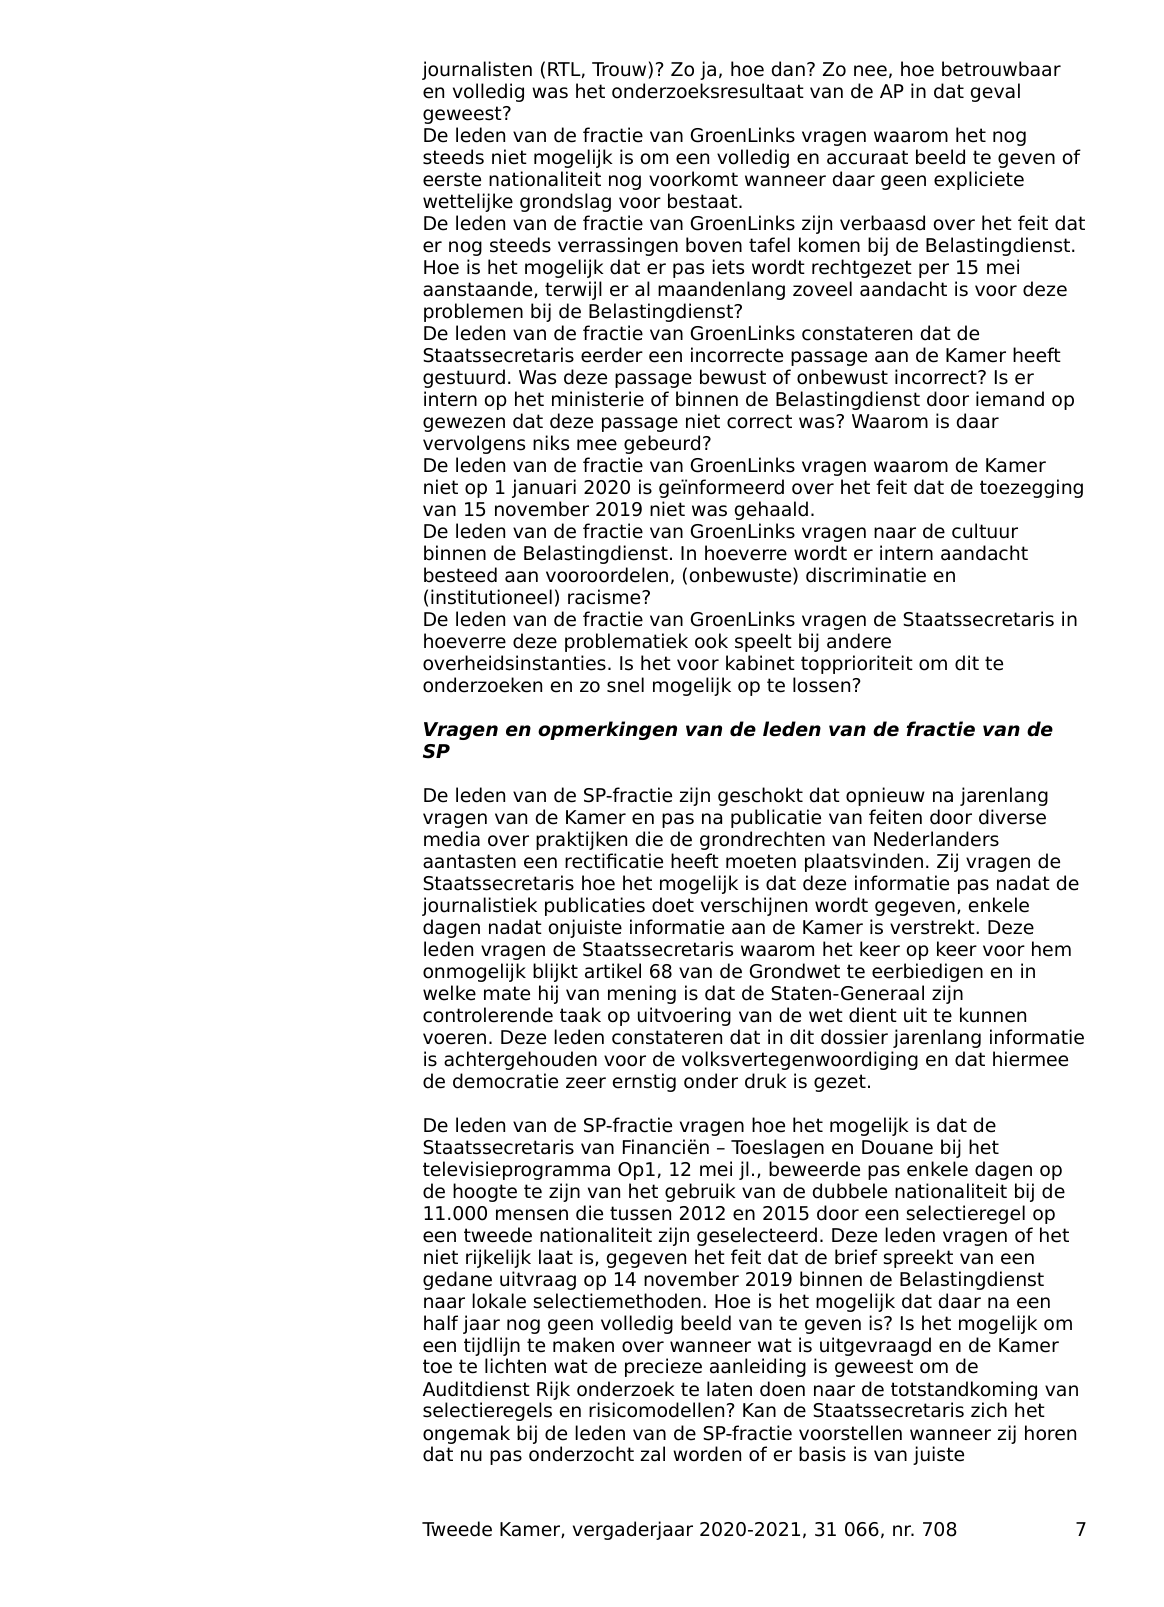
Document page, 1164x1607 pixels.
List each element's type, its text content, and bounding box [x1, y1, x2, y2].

text De leden van de SP-fractie vragen hoe het mogelijk is dat de Staatssecretaris van Financiën – Toeslagen en Douane bij het televisieprogramma Op1, 12 mei jl., beweerde pas enkele dagen op de hoogte te zijn van het gebruik van de dubbele nationaliteit bij de 11.000 mensen die tussen 2012 en 2015 door een selectieregel op een tweede nationaliteit zijn geselecteerd. Deze leden vragen of het niet rijkelijk laat is, gegeven het feit dat de brief spreekt van een gedane uitvraag op 14 november 2019 binnen de Belastingdienst naar lokale selectiemethoden. Hoe is het mogelijk dat daar na een half jaar nog geen volledig beeld van te geven is? Is het mogelijk om een tijdlijn te maken over wanneer wat is uitgevraagd en de Kamer toe te lichten wat de precieze aanleiding is geweest om de Auditdienst Rijk onderzoek te laten doen naar de totstandkoming van selectieregels en risicomodellen? Kan de Staatssecretaris zich het ongemak bij de leden van de SP-fractie voorstellen wanneer zij horen dat nu pas onderzocht zal worden of er basis is van juiste [422, 1115, 1087, 1466]
text journalisten (RTL, Trouw)? Zo ja, hoe dan? Zo nee, hoe betrouwbaar en volledig was het onderzoeksresultaat van de AP in dat geval geweest? [422, 59, 1087, 125]
text De leden van de SP-fractie zijn geschokt dat opnieuw na jarenlang vragen van de Kamer en pas na publicatie van feiten door diverse media over praktijken die de grondrechten van Nederlanders aantasten een rectificatie heeft moeten plaatsvinden. Zij vragen de Staatssecretaris hoe het mogelijk is dat deze informatie pas nadat de journalistiek publicaties doet verschijnen wordt gegeven, enkele dagen nadat onjuiste informatie aan de Kamer is verstrekt. Deze leden vragen de Staatssecretaris waarom het keer op keer voor hem onmogelijk blijkt artikel 68 van de Grondwet te eerbiedigen en in welke mate hij van mening is dat de Staten-Generaal zijn controlerende taak op uitvoering van de wet dient uit te kunnen voeren. Deze leden constateren dat in dit dossier jarenlang informatie is achtergehouden voor de volksvertegenwoordiging en dat hiermee de democratie zeer ernstig onder druk is gezet. [422, 785, 1087, 1092]
text De leden van de fractie van GroenLinks vragen de Staatssecretaris in hoeverre deze problematiek ook speelt bij andere overheidsinstanties. Is het voor kabinet topprioriteit om dit te onderzoeken en zo snel mogelijk op te lossen? [422, 608, 1087, 696]
text De leden van de fractie van GroenLinks constateren dat de Staatssecretaris eerder een incorrecte passage aan de Kamer heeft gestuurd. Was deze passage bewust of onbewust incorrect? Is er intern op het ministerie of binnen de Belastingdienst door iemand op gewezen dat deze passage niet correct was? Waarom is daar vervolgens niks mee gebeurd? [422, 323, 1087, 455]
subtitle Vragen en opmerkingen van de leden van de fractie van de SP [422, 719, 1087, 763]
text De leden van de fractie van GroenLinks zijn verbaasd over het feit dat er nog steeds verrassingen boven tafel komen bij de Belastingdienst. Hoe is het mogelijk dat er pas iets wordt rechtgezet per 15 mei aanstaande, terwijl er al maandenlang zoveel aandacht is voor deze problemen bij de Belastingdienst? [422, 213, 1087, 323]
text De leden van de fractie van GroenLinks vragen naar de cultuur binnen de Belastingdienst. In hoeverre wordt er intern aandacht besteed aan vooroordelen, (onbewuste) discriminatie en (institutioneel) racisme? [422, 521, 1087, 608]
text De leden van de fractie van GroenLinks vragen waarom de Kamer niet op 1 januari 2020 is geïnformeerd over het feit dat de toezegging van 15 november 2019 niet was gehaald. [422, 455, 1087, 521]
text De leden van de fractie van GroenLinks vragen waarom het nog steeds niet mogelijk is om een volledig en accuraat beeld te geven of eerste nationaliteit nog voorkomt wanneer daar geen expliciete wettelijke grondslag voor bestaat. [422, 125, 1087, 213]
